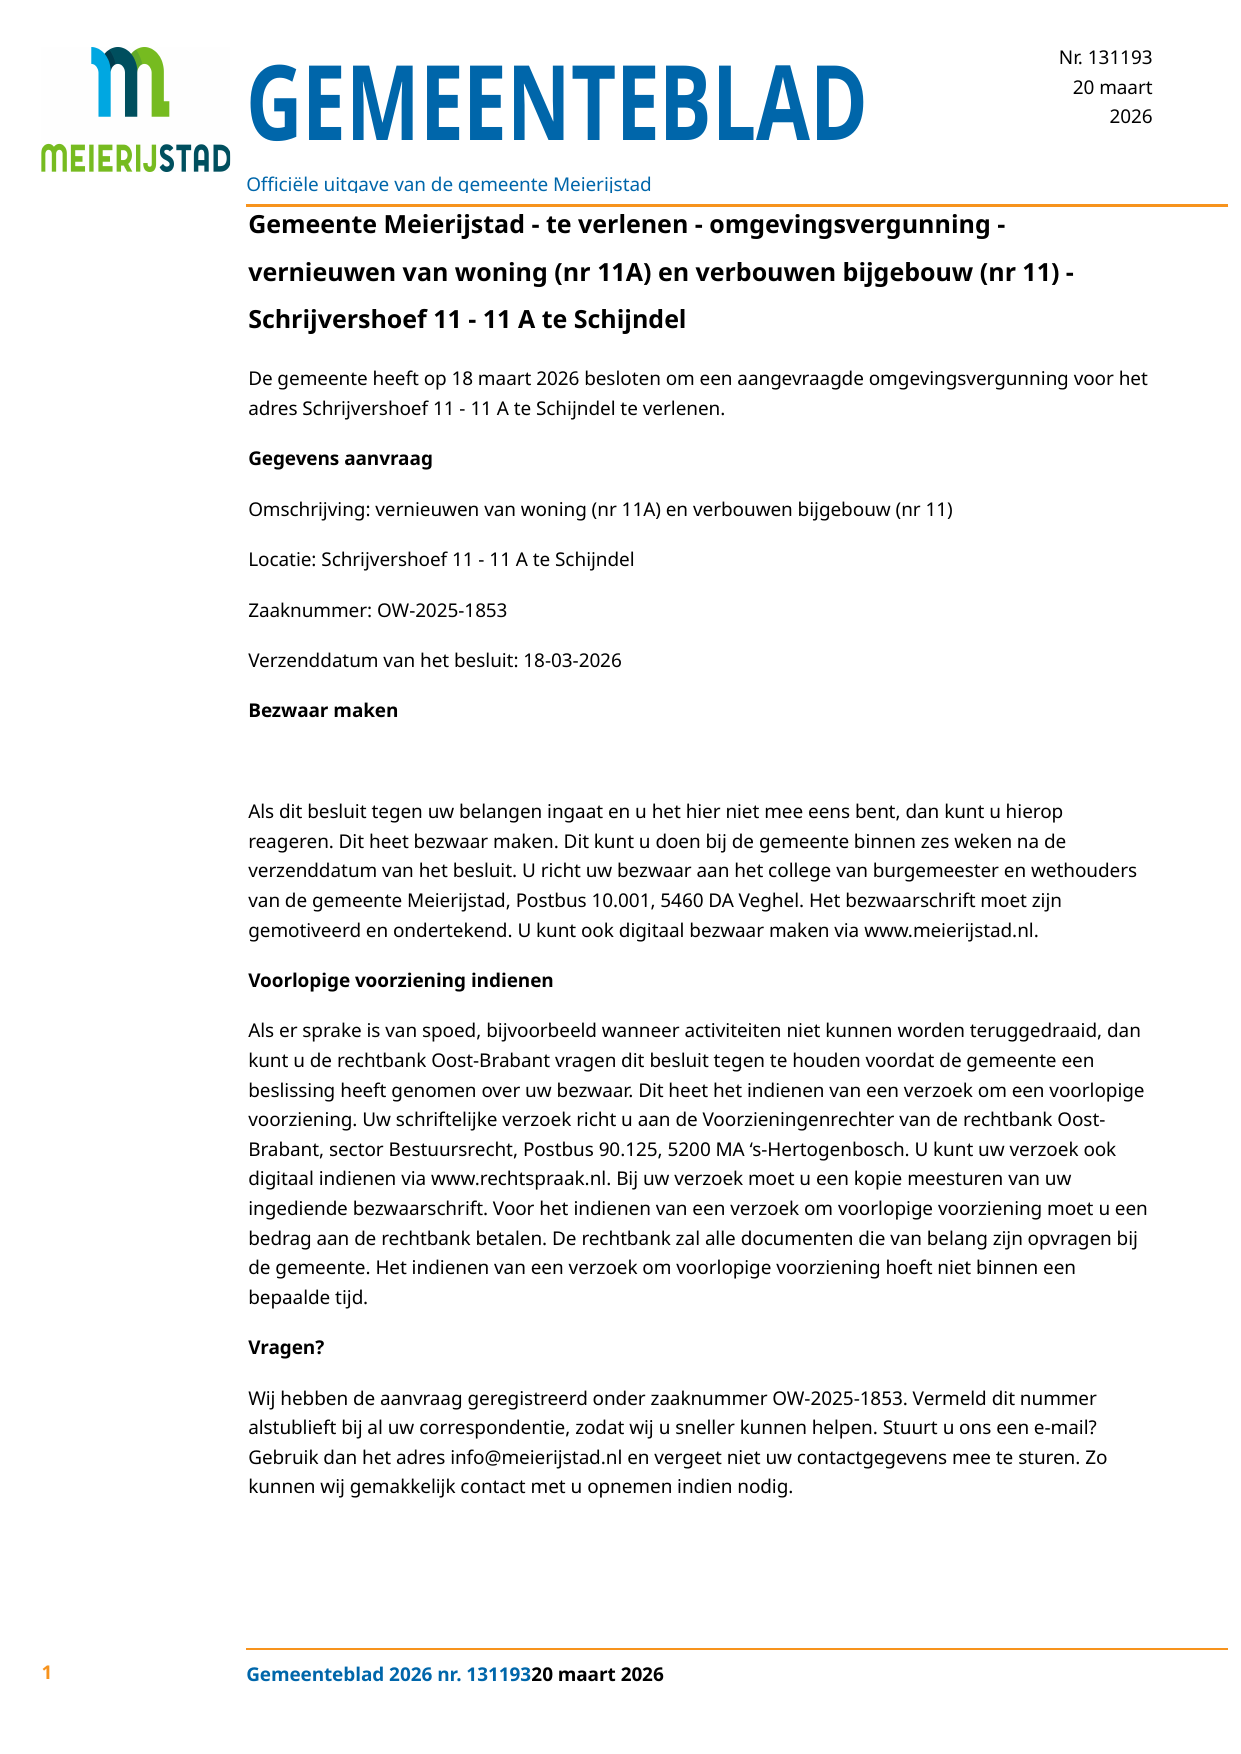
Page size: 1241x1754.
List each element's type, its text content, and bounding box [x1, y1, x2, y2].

text Voorlopige voorziening indienen [248, 967, 1152, 993]
text Als er sprake is van spoed, bijvoorbeeld wanneer activiteiten niet kunnen worden teruggedraaid, dan kunt u de rechtbank Oost-Brabant vragen dit besluit tegen te houden voordat de gemeente een beslissing heeft genomen over uw bezwaar. Dit heet het indienen van een verzoek om een voorlopige voorziening. Uw schriftelijke verzoek richt u aan de Voorzieningenrechter van de rechtbank Oost-Brabant, sector Bestuursrecht, Postbus 90.125, 5200 MA ‘s-Hertogenbosch. U kunt uw verzoek ook digitaal indienen via www.rechtspraak.nl. Bij uw verzoek moet u een kopie meesturen van uw ingediende bezwaarschrift. Voor het indienen van een verzoek om voorlopige voorziening moet u een bedrag aan de rechtbank betalen. De rechtbank zal alle documenten die van belang zijn opvragen bij de gemeente. Het indienen van een verzoek om voorlopige voorziening hoeft niet binnen een bepaalde tijd. [248, 1018, 1152, 1309]
text De gemeente heeft op 18 maart 2026 besloten om een aangevraagde omgevingsvergunning voor het adres Schrijvershoef 11 - 11 A te Schijndel te verlenen. [248, 366, 1152, 421]
text Zaaknummer: OW-2025-1853 [248, 597, 1152, 622]
text Locatie: Schrijvershoef 11 - 11 A te Schijndel [248, 546, 1152, 572]
picture [41, 47, 231, 172]
text Gegevens aanvraag [248, 446, 1152, 471]
text Bezwaar maken [248, 698, 1152, 723]
text Omschrijving: vernieuwen van woning (nr 11A) en verbouwen bijgebouw (nr 11) [248, 496, 1152, 522]
text Verzenddatum van het besluit: 18-03-2026 [248, 647, 1152, 673]
text Vragen? [248, 1334, 1152, 1360]
text Als dit besluit tegen uw belangen ingaat en u het hier niet mee eens bent, dan kunt u hierop reageren. Dit heet bezwaar maken. Dit kunt u doen bij de gemeente binnen zes weken na de verzenddatum van het besluit. U richt uw bezwaar aan het college van burgemeester en wethouders van de gemeente Meierijstad, Postbus 10.001, 5460 DA Veghel. Het bezwaarschrift moet zijn gemotiveerd en ondertekend. U kunt ook digitaal bezwaar maken via www.meierijstad.nl. [248, 798, 1152, 942]
text Wij hebben de aanvraag geregistreerd onder zaaknummer OW-2025-1853. Vermeld dit nummer alstublieft bij al uw correspondentie, zodat wij u sneller kunnen helpen. Stuurt u ons een e-mail? Gebruik dan het adres info@meierijstad.nl en vergeet niet uw contactgegevens mee te sturen. Zo kunnen wij gemakkelijk contact met u opnemen indien nodig. [248, 1385, 1152, 1499]
text Gemeente Meierijstad - te verlenen - omgevingsvergunning - vernieuwen van woning (nr 11A) en verbouwen bijgebouw (nr 11) - Schrijvershoef 11 - 11 A te Schijndel [248, 207, 1152, 336]
